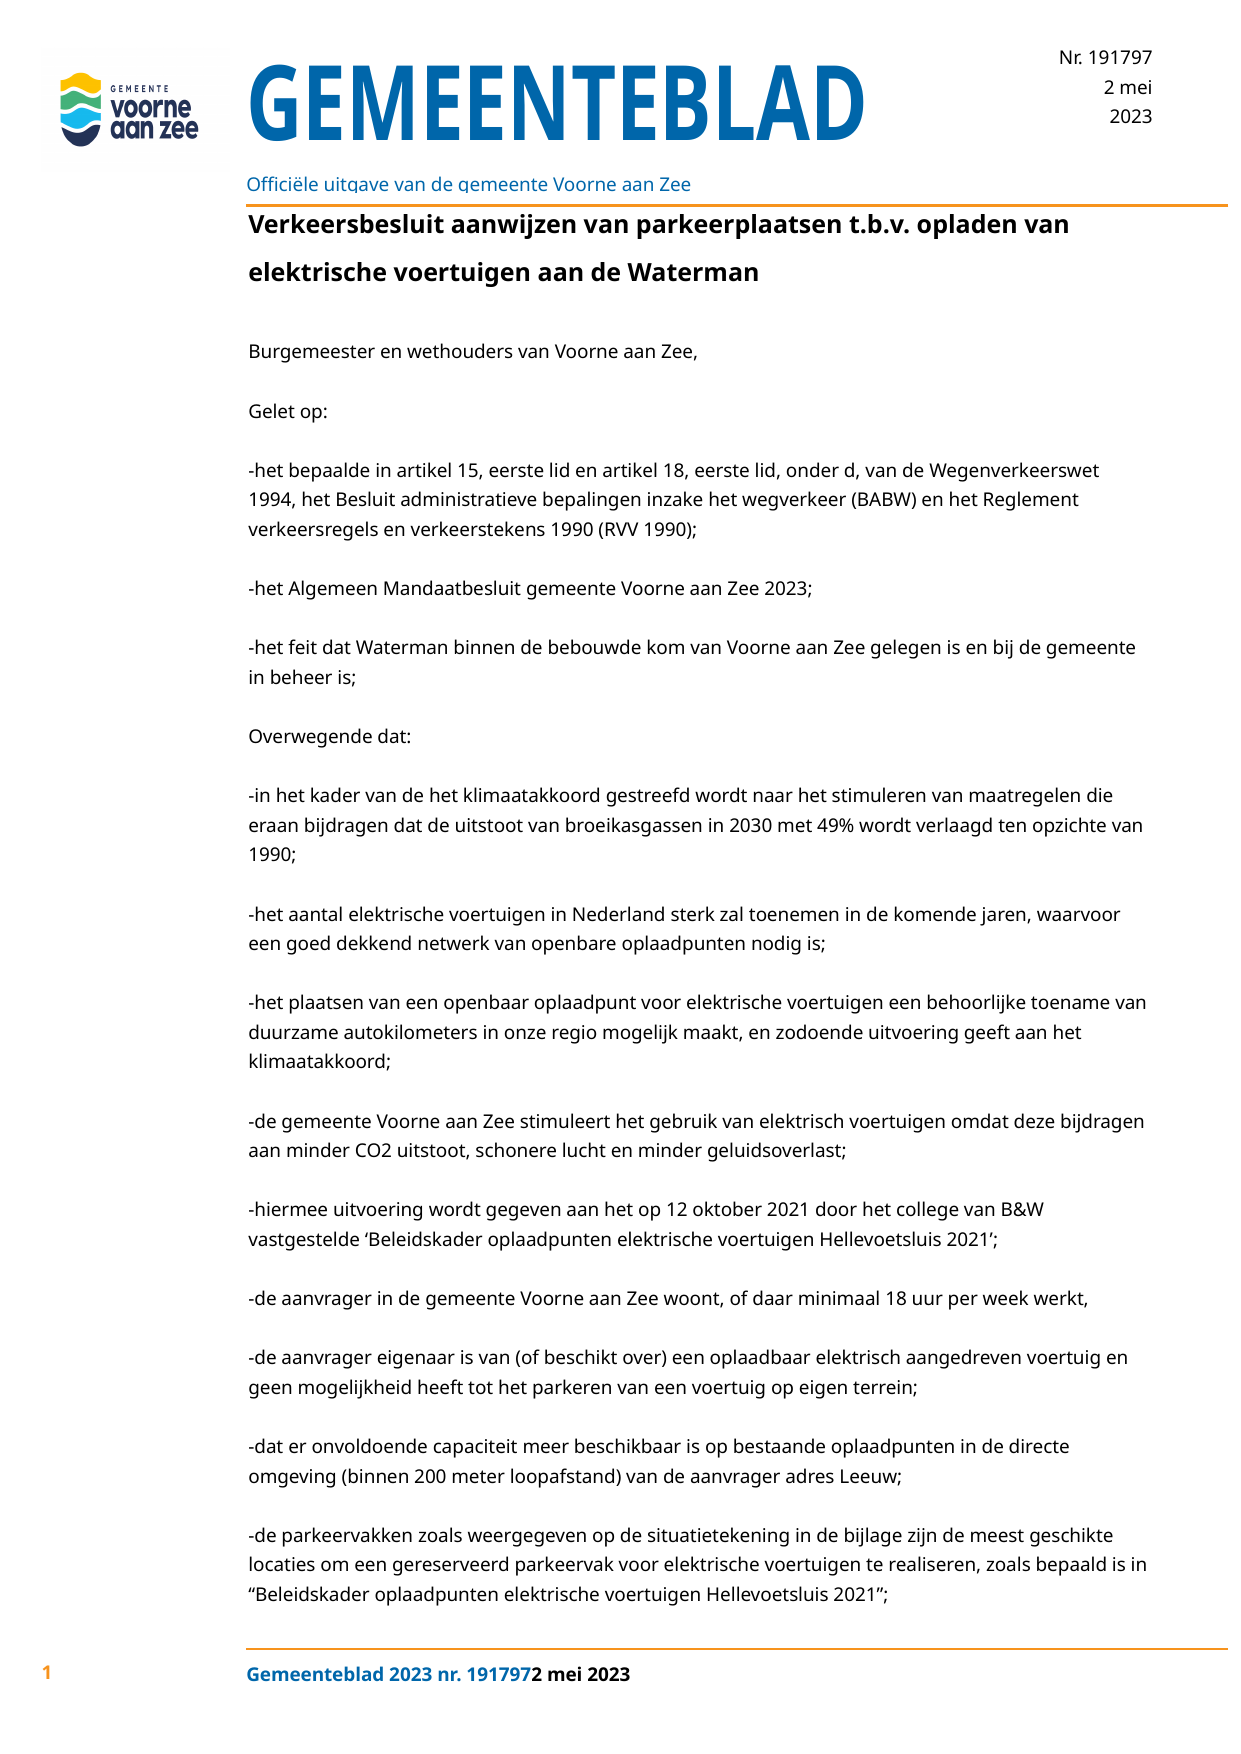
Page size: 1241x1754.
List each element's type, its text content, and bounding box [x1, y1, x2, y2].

picture [41, 47, 231, 172]
text -het aantal elektrische voertuigen in Nederland sterk zal toenemen in de komende jaren, waarvoor een goed dekkend netwerk van openbare oplaadpunten nodig is; [248, 901, 1152, 956]
text -de aanvrager in de gemeente Voorne aan Zee woont, of daar minimaal 18 uur per week werkt, [248, 1285, 1152, 1311]
text -het Algemeen Mandaatbesluit gemeente Voorne aan Zee 2023; [248, 575, 1152, 601]
text -de aanvrager eigenaar is van (of beschikt over) een oplaadbaar elektrisch aangedreven voertuig en geen mogelijkheid heeft tot het parkeren van een voertuig op eigen terrein; [248, 1344, 1152, 1400]
text Gelet op: [248, 398, 1152, 423]
text Verkeersbesluit aanwijzen van parkeerplaatsen t.b.v. opladen van elektrische voertuigen aan de Waterman [248, 207, 1152, 288]
text -de parkeervakken zoals weergegeven op de situatietekening in de bijlage zijn de meest geschikte locaties om een gereserveerd parkeervak voor elektrische voertuigen te realiseren, zoals bepaald is in “Beleidskader oplaadpunten elektrische voertuigen Hellevoetsluis 2021”; [248, 1522, 1152, 1607]
text -de gemeente Voorne aan Zee stimuleert het gebruik van elektrisch voertuigen omdat deze bijdragen aan minder CO2 uitstoot, schonere lucht en minder geluidsoverlast; [248, 1108, 1152, 1163]
text -hiermee uitvoering wordt gegeven aan het op 12 oktober 2021 door het college van B&W vastgestelde ‘Beleidskader oplaadpunten elektrische voertuigen Hellevoetsluis 2021’; [248, 1197, 1152, 1252]
text -het plaatsen van een openbaar oplaadpunt voor elektrische voertuigen een behoorlijke toename van duurzame autokilometers in onze regio mogelijk maakt, en zodoende uitvoering geeft aan het klimaatakkoord; [248, 989, 1152, 1074]
text Overwegende dat: [248, 723, 1152, 749]
text -in het kader van de het klimaatakkoord gestreefd wordt naar het stimuleren van maatregelen die eraan bijdragen dat de uitstoot van broeikasgassen in 2030 met 49% wordt verlaagd ten opzichte van 1990; [248, 782, 1152, 867]
text Burgemeester en wethouders van Voorne aan Zee, [248, 339, 1152, 364]
text -het feit dat Waterman binnen de bebouwde kom van Voorne aan Zee gelegen is en bij de gemeente in beheer is; [248, 634, 1152, 690]
text -het bepaalde in artikel 15, eerste lid en artikel 18, eerste lid, onder d, van de Wegenverkeerswet 1994, het Besluit administratieve bepalingen inzake het wegverkeer (BABW) en het Reglement verkeersregels en verkeerstekens 1990 (RVV 1990); [248, 457, 1152, 542]
text -dat er onvoldoende capaciteit meer beschikbaar is op bestaande oplaadpunten in de directe omgeving (binnen 200 meter loopafstand) van de aanvrager adres Leeuw; [248, 1433, 1152, 1488]
